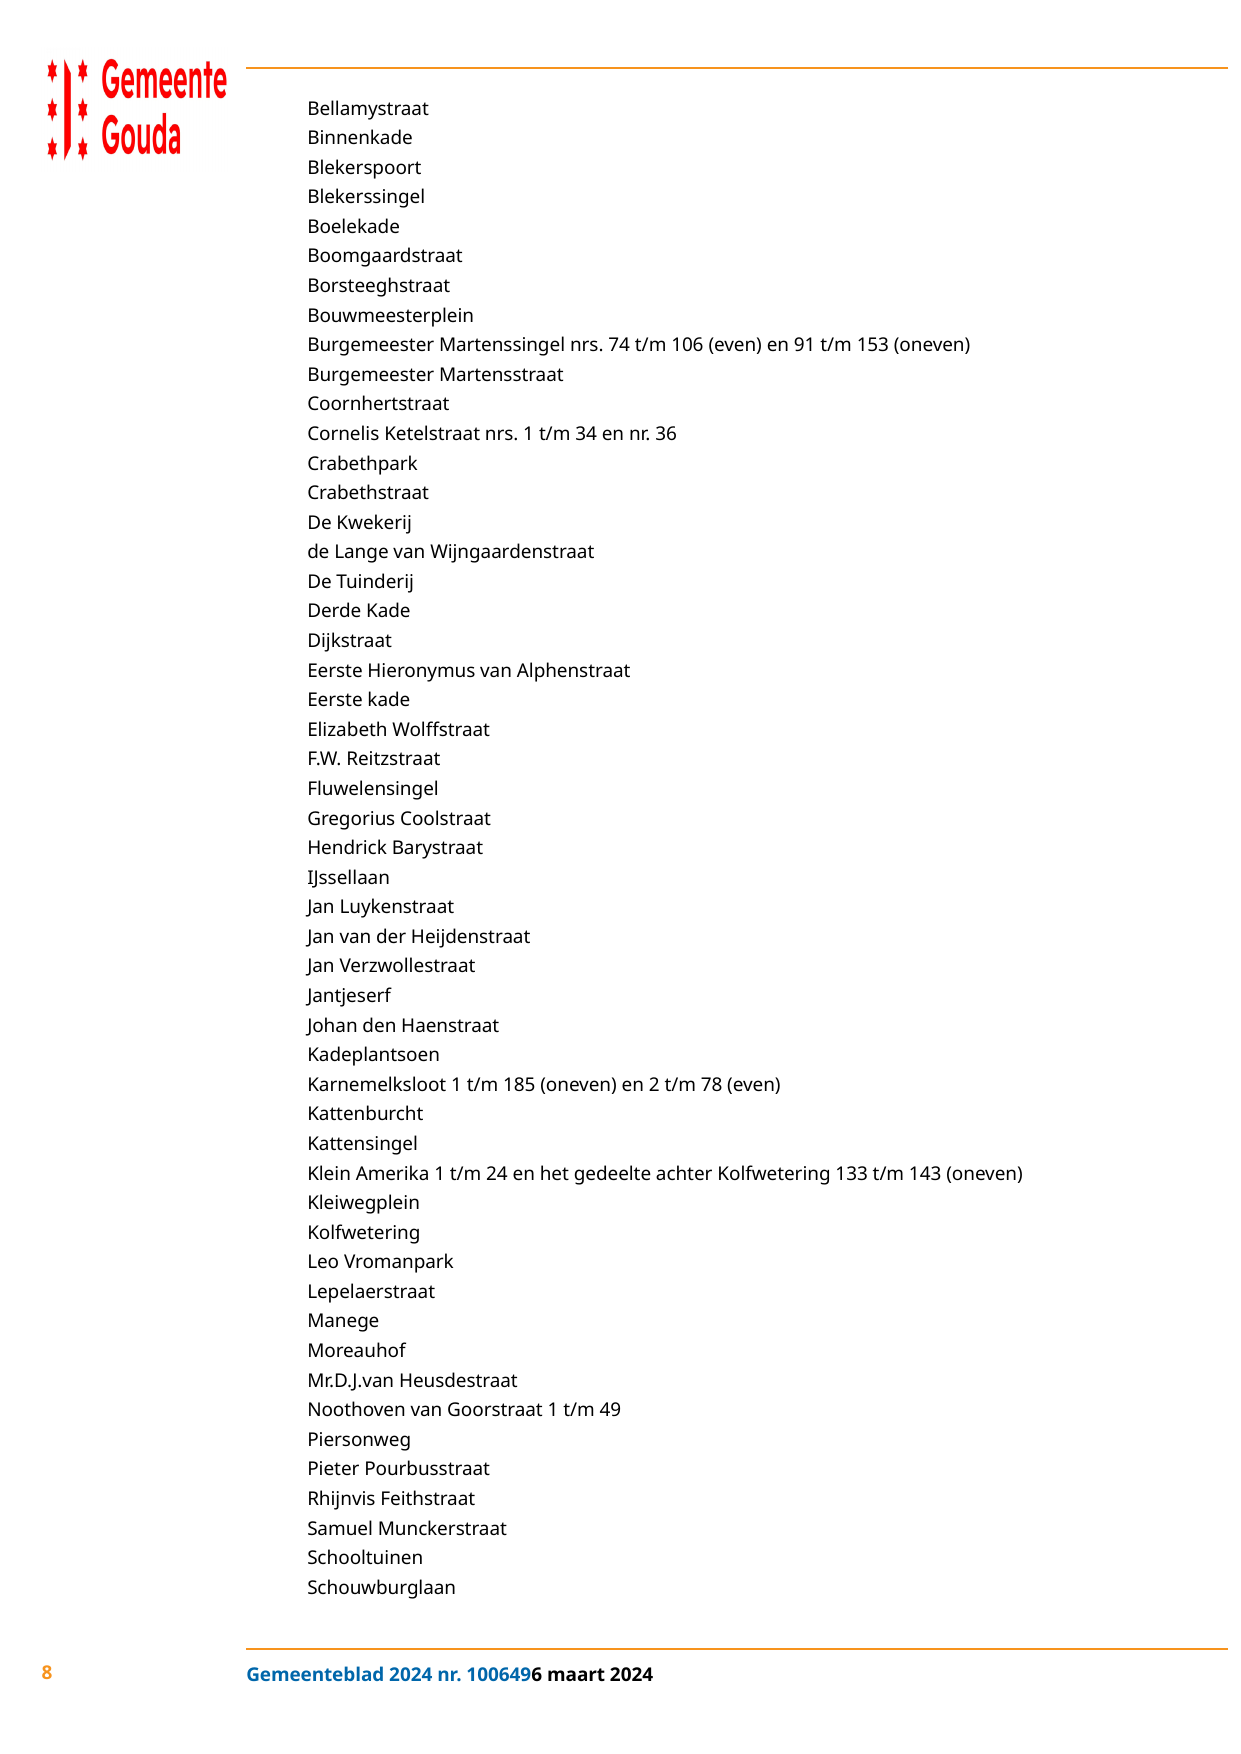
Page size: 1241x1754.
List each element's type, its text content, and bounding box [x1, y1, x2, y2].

list Coornhertstraat [248, 391, 1152, 416]
list Jan Luykenstraat [248, 893, 1152, 919]
list Hendrick Barystraat [248, 834, 1152, 860]
list Boomgaardstraat [248, 243, 1152, 268]
list Boelekade [248, 213, 1152, 239]
list Schooltuinen [248, 1544, 1152, 1570]
list Jan Verzwollestraat [248, 953, 1152, 978]
list Jan van der Heijdenstraat [248, 923, 1152, 949]
list Kolfwetering [248, 1219, 1152, 1245]
list Blekerspoort [248, 154, 1152, 180]
list Lepelaerstraat [248, 1278, 1152, 1304]
list Kattenburcht [248, 1101, 1152, 1126]
list Derde Kade [248, 598, 1152, 623]
list Samuel Munckerstraat [248, 1515, 1152, 1541]
list Crabethstraat [248, 479, 1152, 505]
picture [41, 47, 231, 172]
list Bouwmeesterplein [248, 302, 1152, 328]
list Karnemelksloot 1 t/m 185 (oneven) en 2 t/m 78 (even) [248, 1071, 1152, 1097]
list Kleiwegplein [248, 1189, 1152, 1215]
list IJssellaan [248, 864, 1152, 890]
list Elizabeth Wolffstraat [248, 716, 1152, 742]
list Pieter Pourbusstraat [248, 1456, 1152, 1481]
list Blekerssingel [248, 183, 1152, 209]
list Mr.D.J.van Heusdestraat [248, 1367, 1152, 1393]
list Piersonweg [248, 1426, 1152, 1452]
list Borsteeghstraat [248, 272, 1152, 298]
list Johan den Haenstraat [248, 1012, 1152, 1038]
list Crabethpark [248, 450, 1152, 476]
list Burgemeester Martensstraat [248, 361, 1152, 387]
list Kattensingel [248, 1130, 1152, 1156]
list Kadeplantsoen [248, 1041, 1152, 1067]
list Manege [248, 1308, 1152, 1333]
list Moreauhof [248, 1337, 1152, 1363]
list Eerste Hieronymus van Alphenstraat [248, 657, 1152, 683]
list Schouwburglaan [248, 1574, 1152, 1600]
list Noothoven van Goorstraat 1 t/m 49 [248, 1396, 1152, 1422]
list Bellamystraat [248, 95, 1152, 121]
list Klein Amerika 1 t/m 24 en het gedeelte achter Kolfwetering 133 t/m 143 (oneven) [248, 1160, 1152, 1186]
list de Lange van Wijngaardenstraat [248, 538, 1152, 564]
list De Tuinderij [248, 568, 1152, 594]
list Eerste kade [248, 686, 1152, 712]
list Rhijnvis Feithstraat [248, 1485, 1152, 1511]
list Dijkstraat [248, 627, 1152, 653]
list De Kwekerij [248, 509, 1152, 535]
list Binnenkade [248, 124, 1152, 150]
list Fluwelensingel [248, 775, 1152, 801]
list Cornelis Ketelstraat nrs. 1 t/m 34 en nr. 36 [248, 420, 1152, 446]
list Gregorius Coolstraat [248, 805, 1152, 831]
list Jantjeserf [248, 982, 1152, 1008]
list Burgemeester Martenssingel nrs. 74 t/m 106 (even) en 91 t/m 153 (oneven) [248, 331, 1152, 357]
list Leo Vromanpark [248, 1248, 1152, 1274]
list F.W. Reitzstraat [248, 746, 1152, 771]
